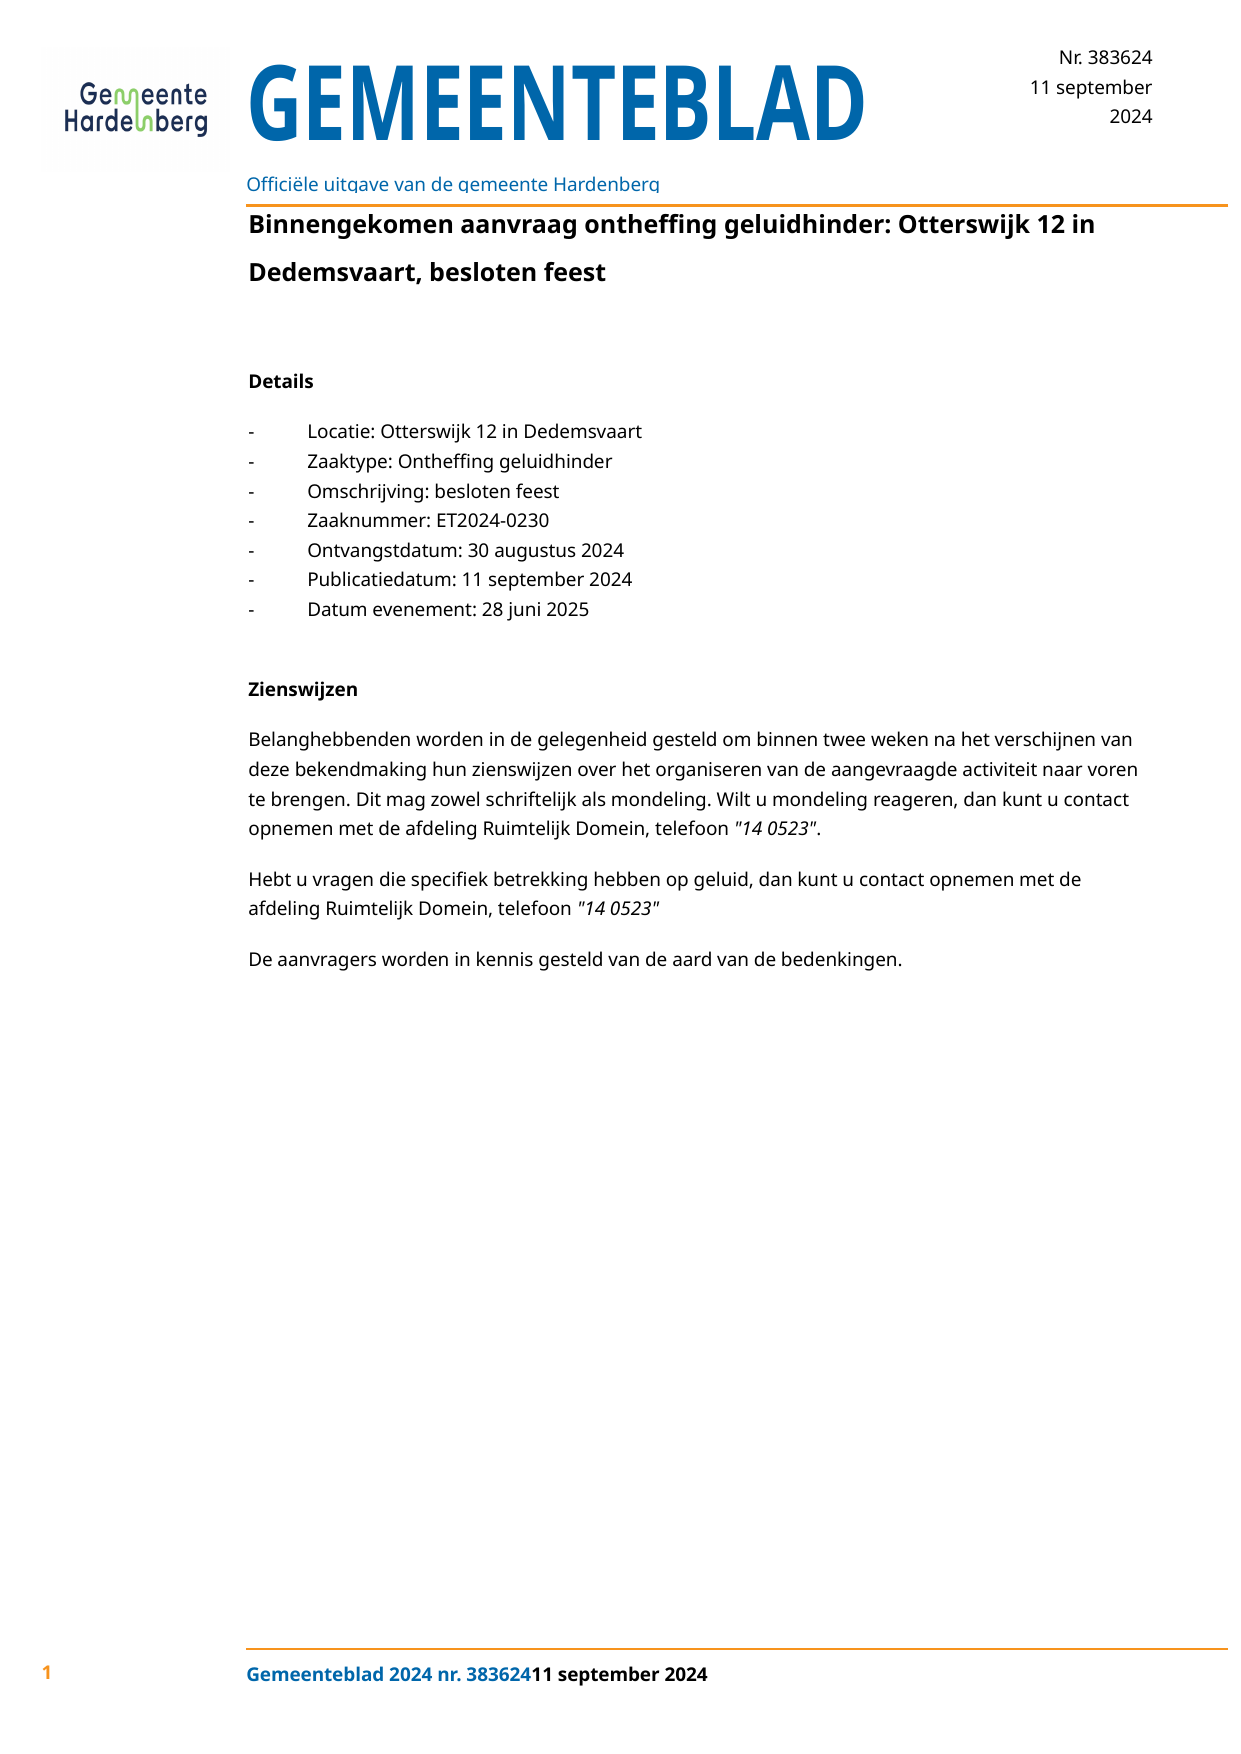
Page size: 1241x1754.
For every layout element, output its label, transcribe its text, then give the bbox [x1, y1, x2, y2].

text Zienswijzen [248, 676, 1152, 702]
text Hebt u vragen die specifiek betrekking hebben op geluid, dan kunt u contact opnemen met de afdeling Ruimtelijk Domein, telefoon "14 0523" [248, 866, 1152, 921]
list Ontvangstdatum: 30 augustus 2024 [248, 537, 1152, 563]
text Belanghebbenden worden in de gelegenheid gesteld om binnen twee weken na het verschijnen van deze bekendmaking hun zienswijzen over het organiseren van de aangevraagde activiteit naar voren te brengen. Dit mag zowel schriftelijk als mondeling. Wilt u mondeling reageren, dan kunt u contact opnemen met de afdeling Ruimtelijk Domein, telefoon "14 0523". [248, 727, 1152, 841]
list Publicatiedatum: 11 september 2024 [248, 567, 1152, 592]
list Zaaknummer: ET2024-0230 [248, 507, 1152, 533]
text De aanvragers worden in kennis gesteld van de aard van de bedenkingen. [248, 946, 1152, 972]
list Locatie: Otterswijk 12 in Dedemsvaart [248, 419, 1152, 444]
text Details [248, 368, 1152, 394]
list Datum evenement: 28 juni 2025 [248, 596, 1152, 622]
list Omschrijving: besloten feest [248, 478, 1152, 504]
text Binnengekomen aanvraag ontheffing geluidhinder: Otterswijk 12 in Dedemsvaart, besloten feest [248, 207, 1152, 288]
list Zaaktype: Ontheffing geluidhinder [248, 448, 1152, 474]
picture [41, 47, 231, 172]
